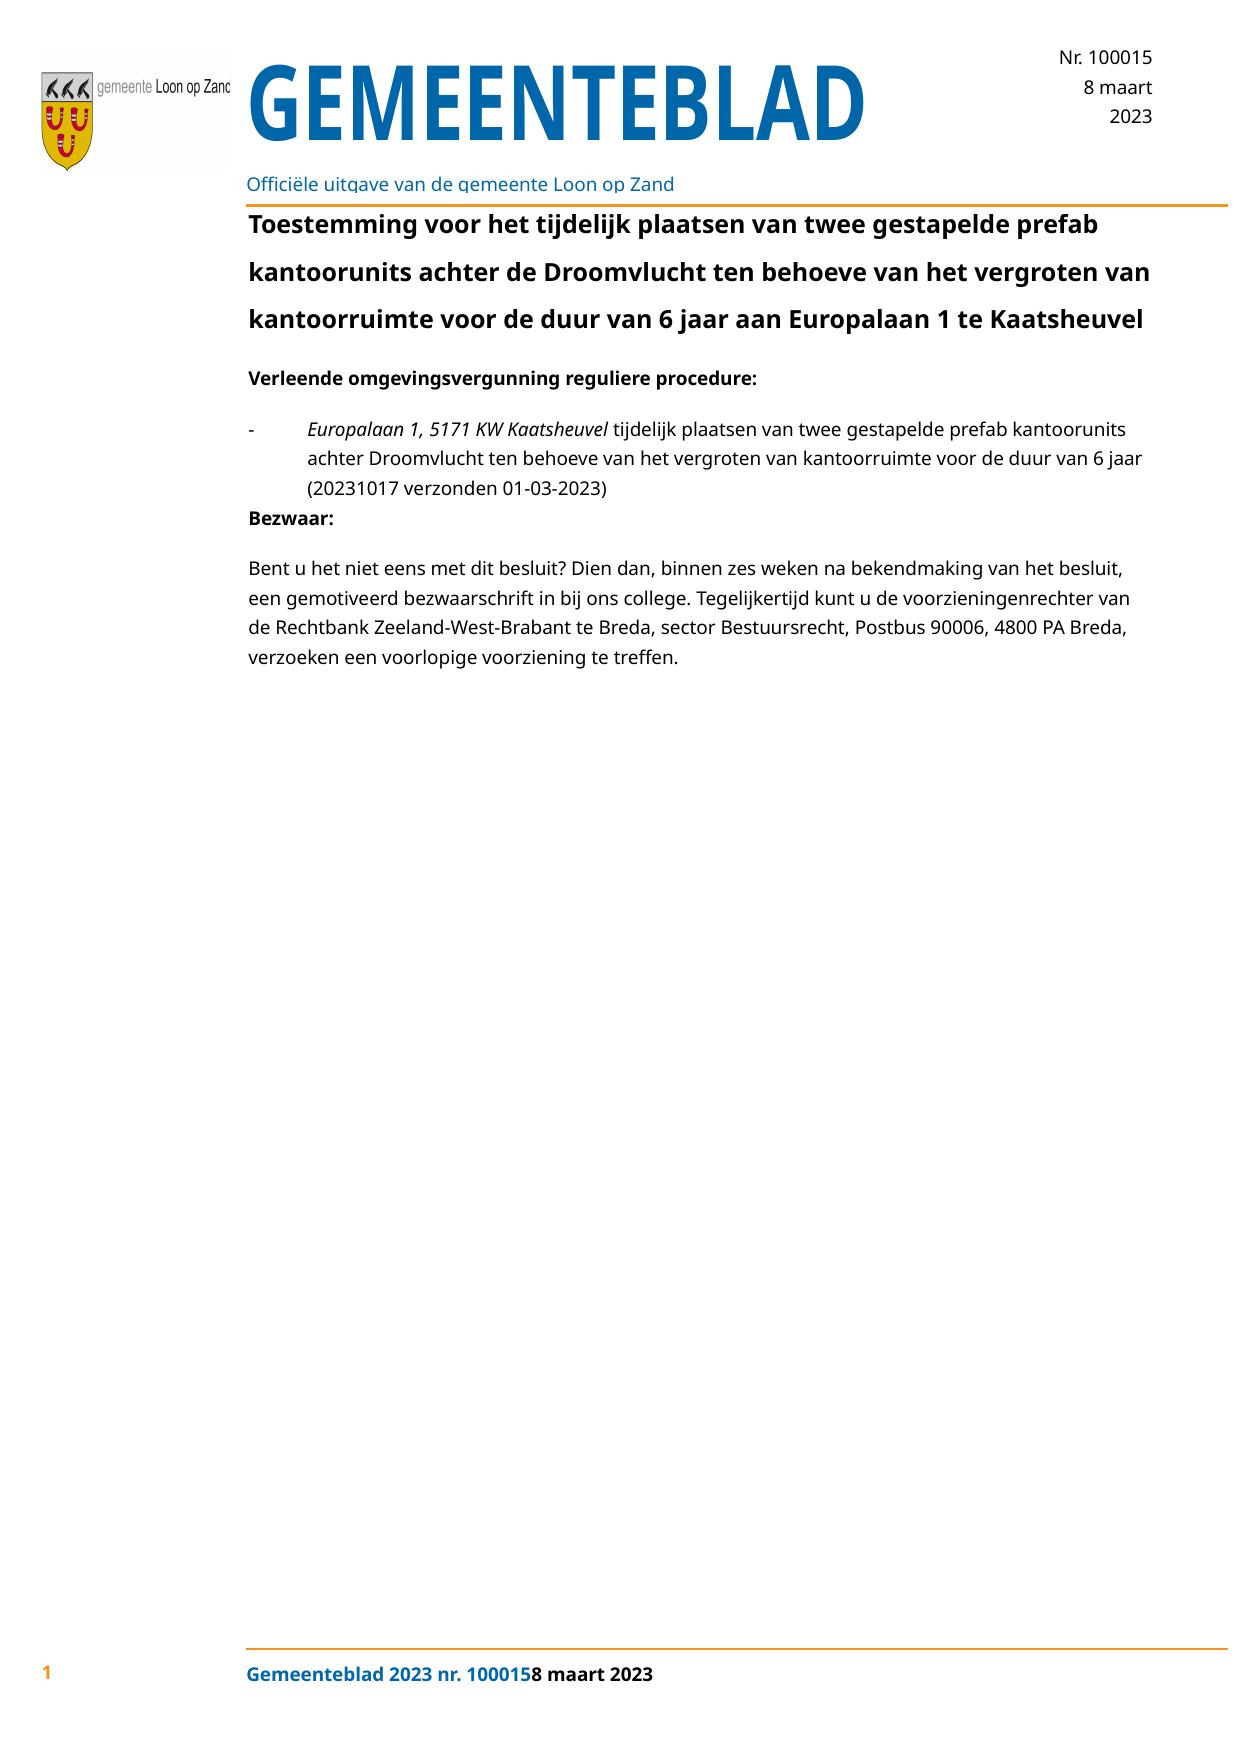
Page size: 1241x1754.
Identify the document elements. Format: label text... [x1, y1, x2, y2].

text Verleende omgevingsvergunning reguliere procedure: [248, 366, 1152, 391]
list Europalaan 1, 5171 KW Kaatsheuvel tijdelijk plaatsen van twee gestapelde prefab kantoorunits achter Droomvlucht ten behoeve van het vergroten van kantoorruimte voor de duur van 6 jaar (20231017 verzonden 01-03-2023) [248, 416, 1152, 501]
text Bezwaar: [248, 505, 1152, 530]
text Toestemming voor het tijdelijk plaatsen van twee gestapelde prefab kantoorunits achter de Droomvlucht ten behoeve van het vergroten van kantoorruimte voor de duur van 6 jaar aan Europalaan 1 te Kaatsheuvel [248, 207, 1152, 336]
text Bent u het niet eens met dit besluit? Dien dan, binnen zes weken na bekendmaking van het besluit, een gemotiveerd bezwaarschrift in bij ons college. Tegelijkertijd kunt u de voorzieningenrechter van de Rechtbank Zeeland-West-Brabant te Breda, sector Bestuursrecht, Postbus 90006, 4800 PA Breda, verzoeken een voorlopige voorziening te treffen. [248, 555, 1152, 669]
picture [41, 47, 231, 172]
